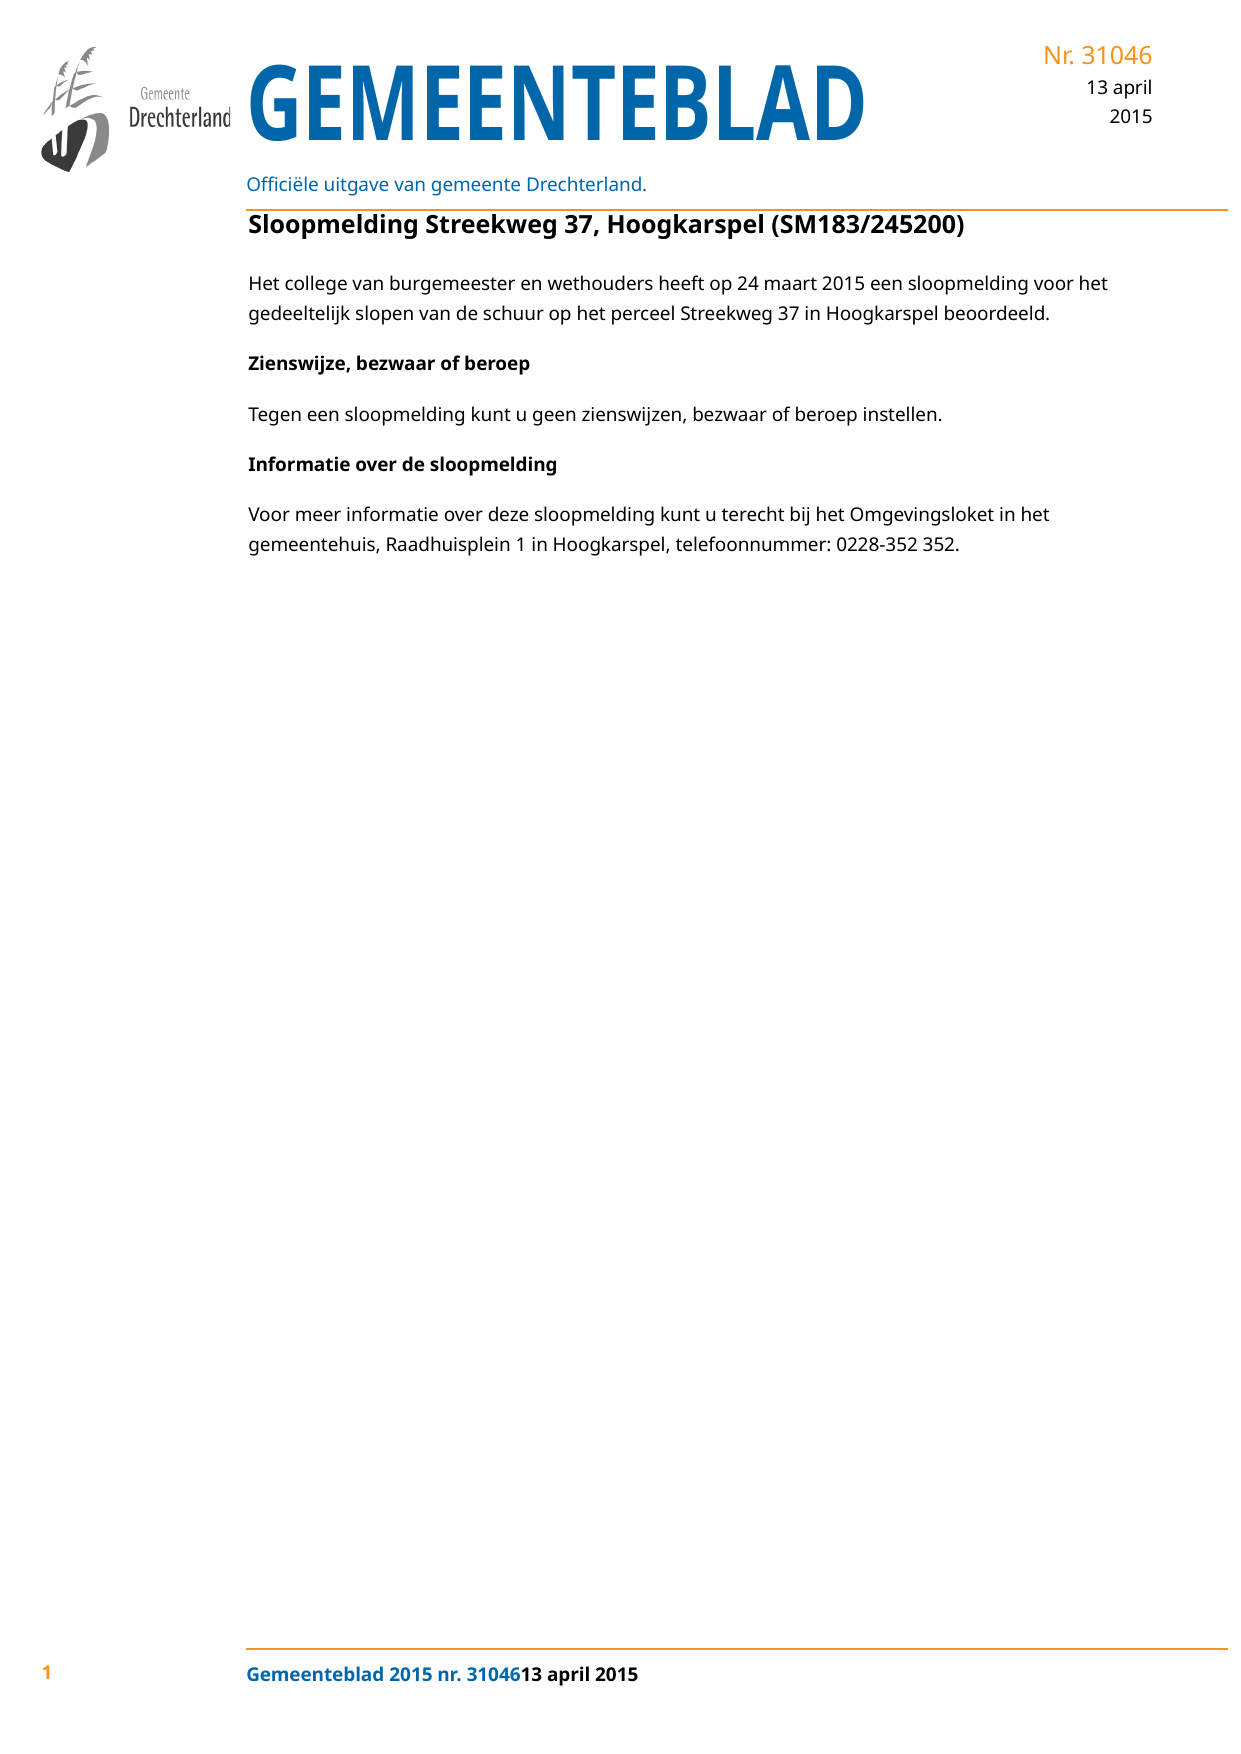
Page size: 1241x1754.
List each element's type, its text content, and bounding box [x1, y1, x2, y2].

text Informatie over de sloopmelding [248, 451, 1152, 477]
text Het college van burgemeester en wethouders heeft op 24 maart 2015 een sloopmelding voor het gedeeltelijk slopen van de schuur op het perceel Streekweg 37 in Hoogkarspel beoordeeld. [248, 270, 1152, 326]
text Voor meer informatie over deze sloopmelding kunt u terecht bij het Omgevingsloket in het gemeentehuis, Raadhuisplein 1 in Hoogkarspel, telefoonnummer: 0228-352 352. [248, 502, 1152, 557]
text Sloopmelding Streekweg 37, Hoogkarspel (SM183/245200) [248, 211, 1152, 241]
text Tegen een sloopmelding kunt u geen zienswijzen, bezwaar of beroep instellen. [248, 401, 1152, 426]
text Zienswijze, bezwaar of beroep [248, 350, 1152, 376]
picture [41, 47, 231, 172]
